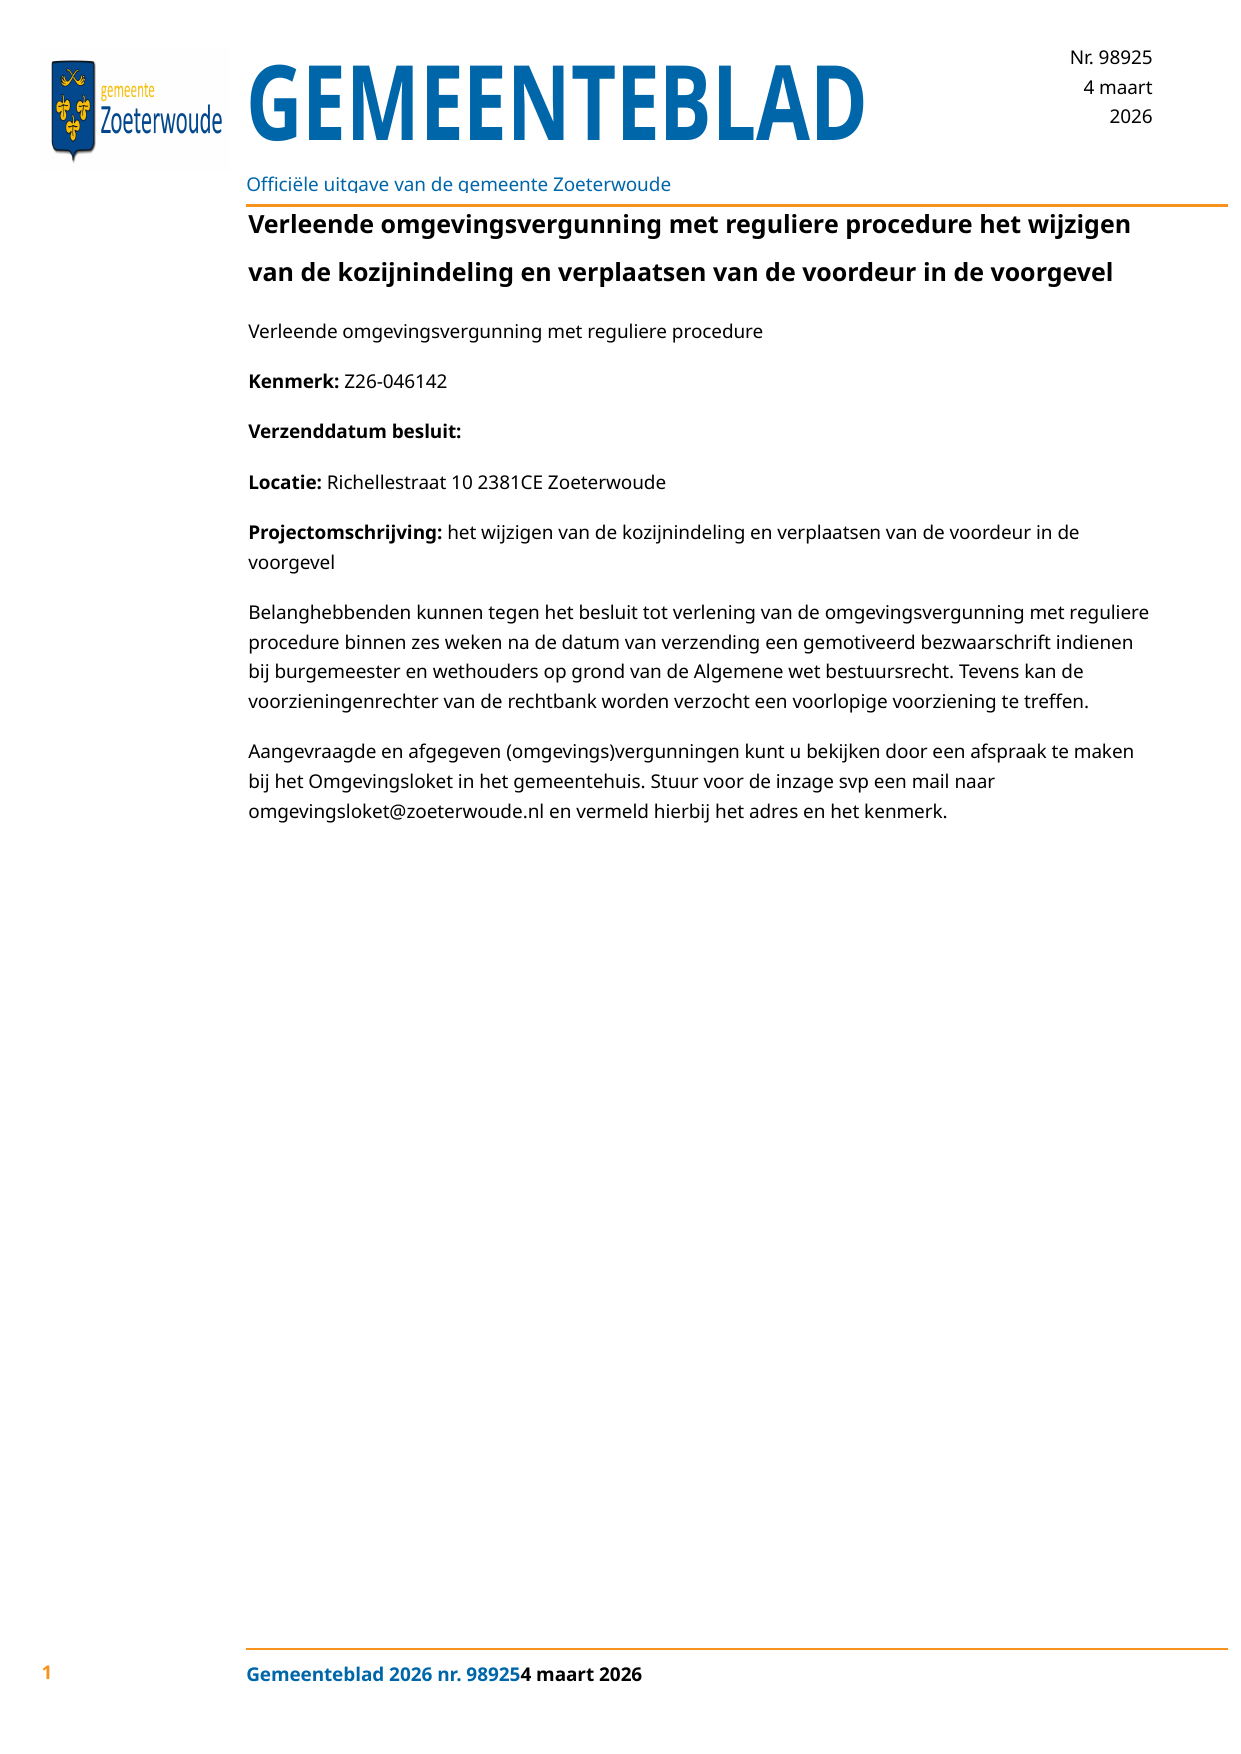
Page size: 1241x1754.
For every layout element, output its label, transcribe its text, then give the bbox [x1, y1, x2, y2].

text Verleende omgevingsvergunning met reguliere procedure [248, 318, 1152, 344]
text Locatie: Richellestraat 10 2381CE Zoeterwoude [248, 469, 1152, 495]
text Verzenddatum besluit: [248, 419, 1152, 444]
text Projectomschrijving: het wijzigen van de kozijnindeling en verplaatsen van de voordeur in de voorgevel [248, 519, 1152, 575]
text Aangevraagde en afgegeven (omgevings)vergunningen kunt u bekijken door een afspraak te maken bij het Omgevingsloket in het gemeentehuis. Stuur voor de inzage svp een mail naar omgevingsloket@zoeterwoude.nl en vermeld hierbij het adres en het kenmerk. [248, 739, 1152, 824]
text Kenmerk: Z26-046142 [248, 368, 1152, 394]
picture [41, 47, 231, 172]
text Verleende omgevingsvergunning met reguliere procedure het wijzigen van de kozijnindeling en verplaatsen van de voordeur in de voorgevel [248, 207, 1152, 288]
text Belanghebbenden kunnen tegen het besluit tot verlening van de omgevingsvergunning met reguliere procedure binnen zes weken na de datum van verzending een gemotiveerd bezwaarschrift indienen bij burgemeester en wethouders op grond van de Algemene wet bestuursrecht. Tevens kan de voorzieningenrechter van de rechtbank worden verzocht een voorlopige voorziening te treffen. [248, 599, 1152, 714]
